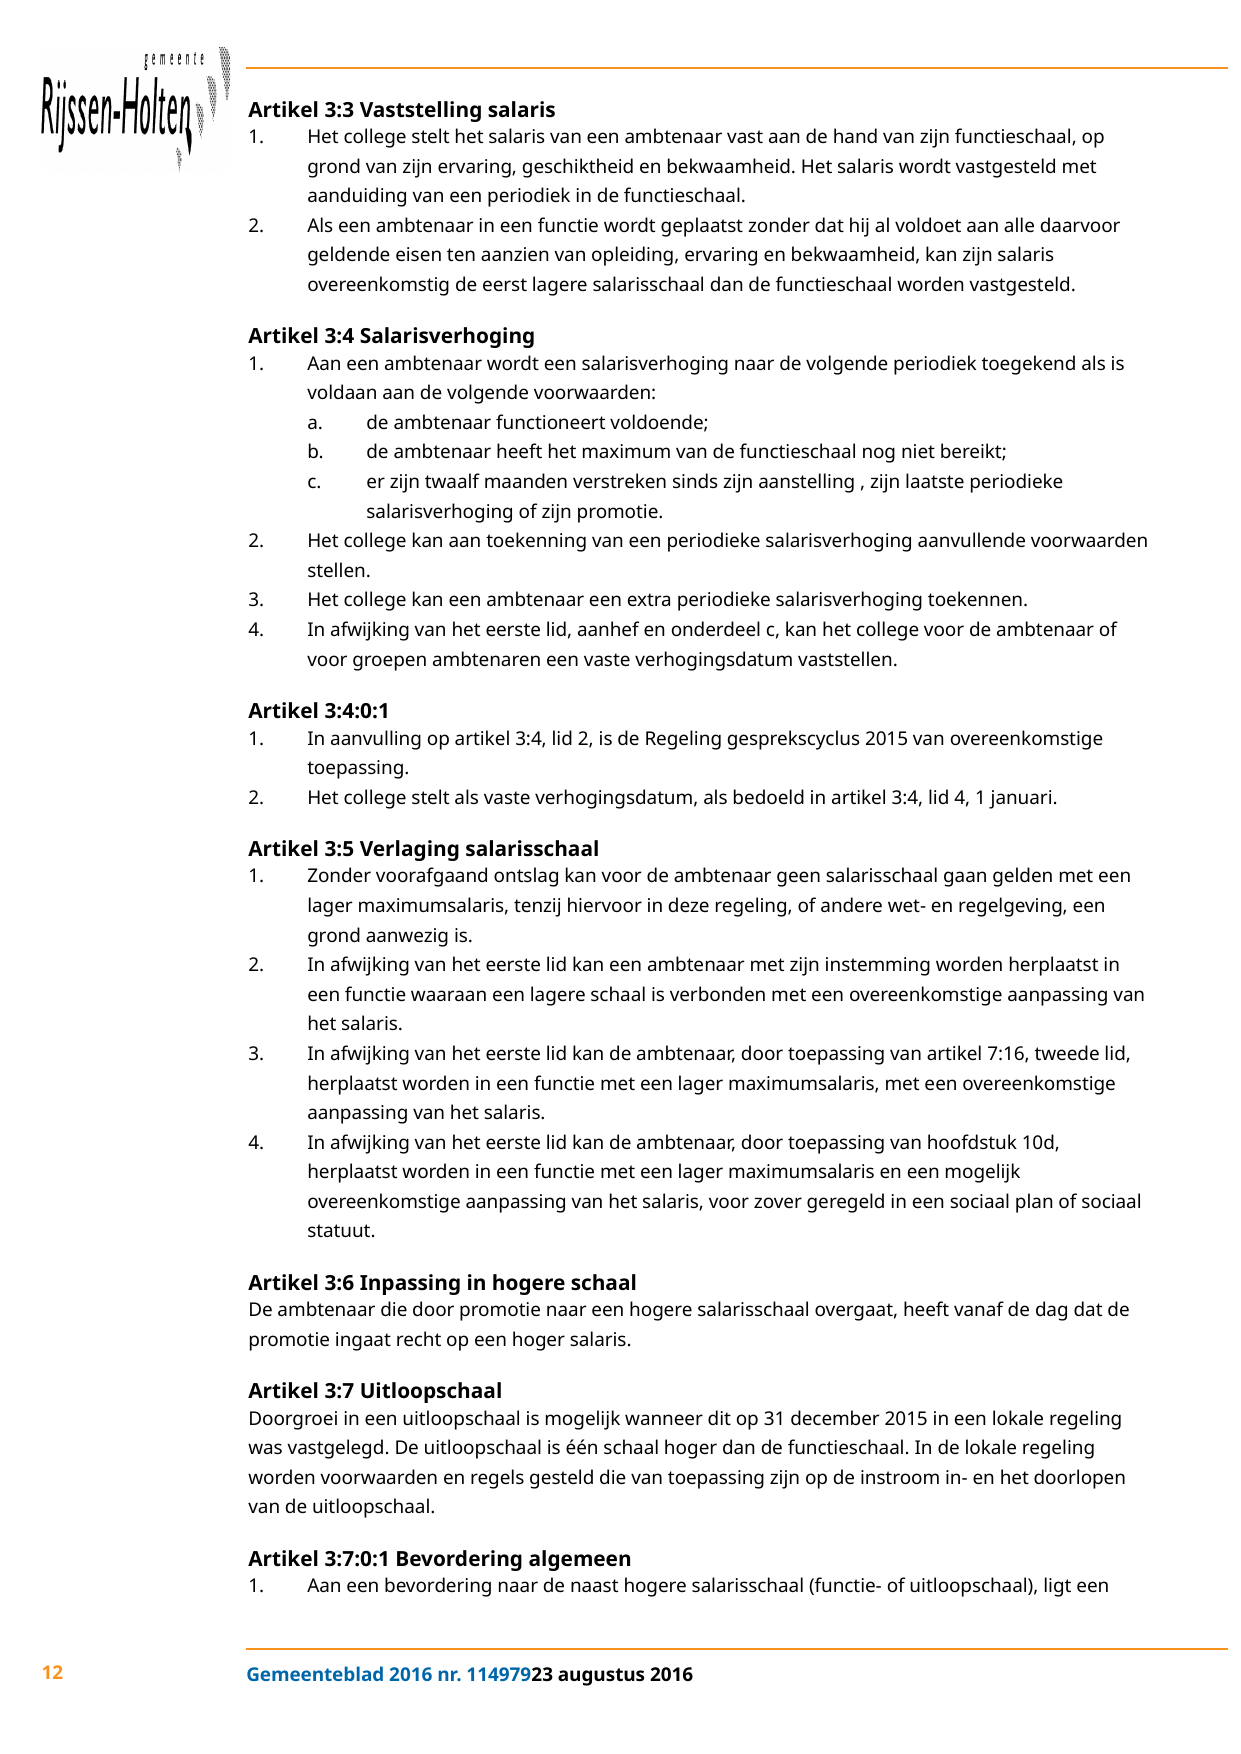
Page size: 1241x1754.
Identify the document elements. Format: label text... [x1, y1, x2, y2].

list In afwijking van het eerste lid kan een ambtenaar met zijn instemming worden herplaatst in een functie waaraan een lagere schaal is verbonden met een overeenkomstige aanpassing van het salaris. [248, 951, 1152, 1036]
text Artikel 3:3 Vaststelling salaris [248, 95, 1152, 123]
list Het college kan een ambtenaar een extra periodieke salarisverhoging toekennen. [248, 587, 1152, 612]
list Aan een bevordering naar de naast hogere salarisschaal (functie- of uitloopschaal), ligt een [248, 1573, 1152, 1598]
list Zonder voorafgaand ontslag kan voor de ambtenaar geen salarisschaal gaan gelden met een lager maximumsalaris, tenzij hiervoor in deze regeling, of andere wet- en regelgeving, een grond aanwezig is. [248, 863, 1152, 948]
list Aan een ambtenaar wordt een salarisverhoging naar de volgende periodiek toegekend als is voldaan aan de volgende voorwaarden: [248, 350, 1152, 405]
list In afwijking van het eerste lid kan de ambtenaar, door toepassing van artikel 7:16, tweede lid, herplaatst worden in een functie met een lager maximumsalaris, met een overeenkomstige aanpassing van het salaris. [248, 1040, 1152, 1125]
picture [41, 47, 231, 172]
list de ambtenaar functioneert voldoende; [307, 409, 1152, 435]
text Artikel 3:7:0:1 Bevordering algemeen [248, 1544, 1152, 1573]
list Het college stelt als vaste verhogingsdatum, als bedoeld in artikel 3:4, lid 4, 1 januari. [248, 784, 1152, 809]
text Artikel 3:5 Verlaging salarisschaal [248, 834, 1152, 863]
text Artikel 3:7 Uitloopschaal [248, 1377, 1152, 1405]
list de ambtenaar heeft het maximum van de functieschaal nog niet bereikt; [307, 439, 1152, 464]
list Het college kan aan toekenning van een periodieke salarisverhoging aanvullende voorwaarden stellen. [248, 527, 1152, 583]
text Artikel 3:4 Salarisverhoging [248, 322, 1152, 350]
text Artikel 3:4:0:1 [248, 696, 1152, 725]
text De ambtenaar die door promotie naar een hogere salarisschaal overgaat, heeft vanaf de dag dat de promotie ingaat recht op een hoger salaris. [248, 1297, 1152, 1352]
list In afwijking van het eerste lid, aanhef en onderdeel c, kan het college voor de ambtenaar of voor groepen ambtenaren een vaste verhogingsdatum vaststellen. [248, 616, 1152, 672]
text Doorgroei in een uitloopschaal is mogelijk wanneer dit op 31 december 2015 in een lokale regeling was vastgelegd. De uitloopschaal is één schaal hoger dan de functieschaal. In de lokale regeling worden voorwaarden en regels gesteld die van toepassing zijn op de instroom in- en het doorlopen van de uitloopschaal. [248, 1405, 1152, 1519]
list In aanvulling op artikel 3:4, lid 2, is de Regeling gesprekscyclus 2015 van overeenkomstige toepassing. [248, 725, 1152, 780]
list In afwijking van het eerste lid kan de ambtenaar, door toepassing van hoofdstuk 10d, herplaatst worden in een functie met een lager maximumsalaris en een mogelijk overeenkomstige aanpassing van het salaris, voor zover geregeld in een sociaal plan of sociaal statuut. [248, 1129, 1152, 1243]
list Als een ambtenaar in een functie wordt geplaatst zonder dat hij al voldoet aan alle daarvoor geldende eisen ten aanzien van opleiding, ervaring en bekwaamheid, kan zijn salaris overeenkomstig de eerst lagere salarisschaal dan de functieschaal worden vastgesteld. [248, 212, 1152, 297]
list er zijn twaalf maanden verstreken sinds zijn aanstelling , zijn laatste periodieke salarisverhoging of zijn promotie. [307, 468, 1152, 524]
list Het college stelt het salaris van een ambtenaar vast aan de hand van zijn functieschaal, op grond van zijn ervaring, geschiktheid en bekwaamheid. Het salaris wordt vastgesteld met aanduiding van een periodiek in de functieschaal. [248, 123, 1152, 208]
text Artikel 3:6 Inpassing in hogere schaal [248, 1268, 1152, 1297]
